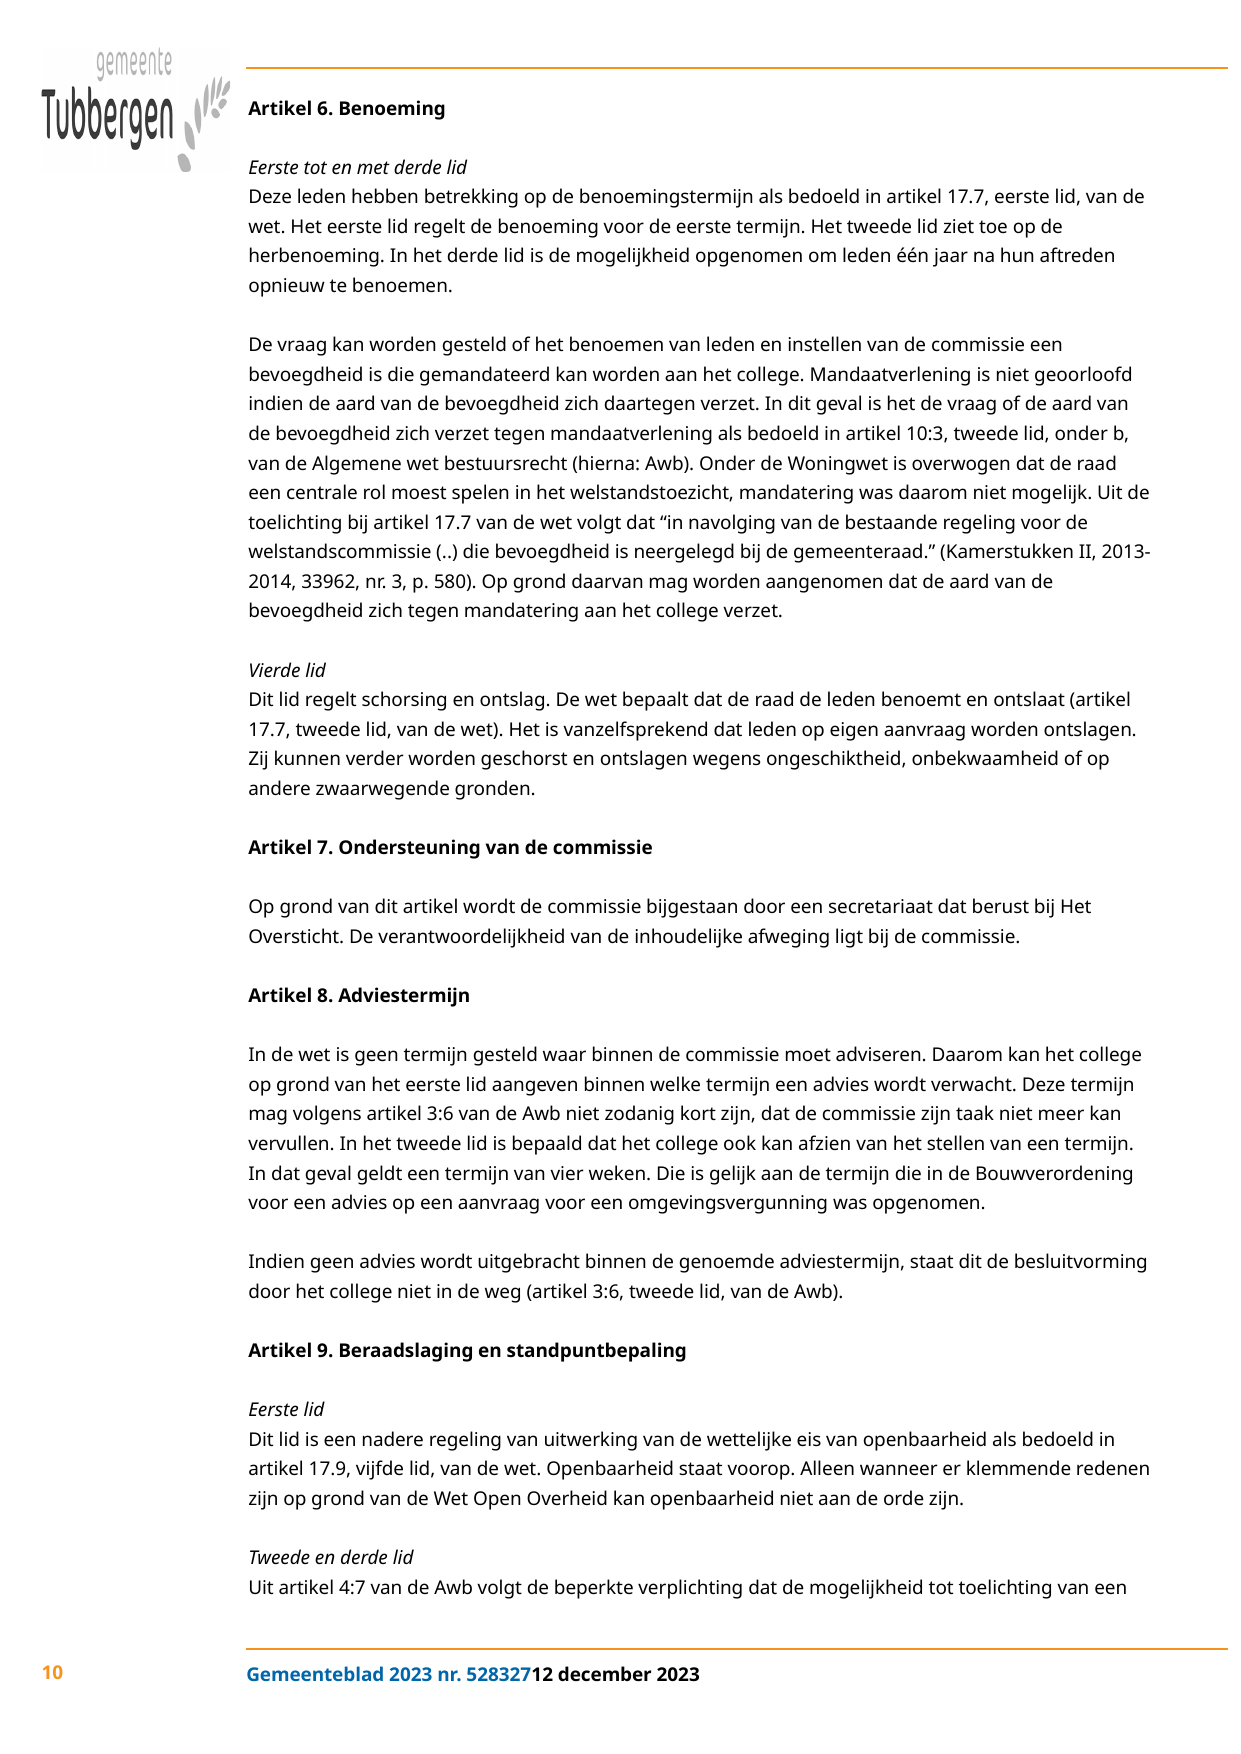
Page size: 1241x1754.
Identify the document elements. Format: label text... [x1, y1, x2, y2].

text Artikel 6. Benoeming [248, 95, 1152, 121]
picture [41, 47, 231, 172]
text Op grond van dit artikel wordt de commissie bijgestaan door een secretariaat dat berust bij Het Oversticht. De verantwoordelijkheid van de inhoudelijke afweging ligt bij de commissie. [248, 893, 1152, 949]
text De vraag kan worden gesteld of het benoemen van leden en instellen van de commissie een bevoegdheid is die gemandateerd kan worden aan het college. Mandaatverlening is niet geoorloofd indien de aard van de bevoegdheid zich daartegen verzet. In dit geval is het de vraag of de aard van de bevoegdheid zich verzet tegen mandaatverlening als bedoeld in artikel 10:3, tweede lid, onder b, van de Algemene wet bestuursrecht (hierna: Awb). Onder de Woningwet is overwogen dat de raad een centrale rol moest spelen in het welstandstoezicht, mandatering was daarom niet mogelijk. Uit de toelichting bij artikel 17.7 van de wet volgt dat “in navolging van de bestaande regeling voor de welstandscommissie (..) die bevoegdheid is neergelegd bij de gemeenteraad.” (Kamerstukken II, 2013-2014, 33962, nr. 3, p. 580). Op grond daarvan mag worden aangenomen dat de aard van de bevoegdheid zich tegen mandatering aan het college verzet. [248, 331, 1152, 623]
text Tweede en derde lid [248, 1544, 1152, 1570]
text Artikel 9. Beraadslaging en standpuntbepaling [248, 1337, 1152, 1363]
text Artikel 7. Ondersteuning van de commissie [248, 834, 1152, 860]
text Dit lid regelt schorsing en ontslag. De wet bepaalt dat de raad de leden benoemt en ontslaat (artikel 17.7, tweede lid, van de wet). Het is vanzelfsprekend dat leden op eigen aanvraag worden ontslagen. Zij kunnen verder worden geschorst en ontslagen wegens ongeschiktheid, onbekwaamheid of op andere zwaarwegende gronden. [248, 686, 1152, 801]
text Vierde lid [248, 657, 1152, 683]
text Artikel 8. Adviestermijn [248, 982, 1152, 1008]
text Indien geen advies wordt uitgebracht binnen de genoemde adviestermijn, staat dit de besluitvorming door het college niet in de weg (artikel 3:6, tweede lid, van de Awb). [248, 1248, 1152, 1304]
text Eerste tot en met derde lid [248, 154, 1152, 180]
text In de wet is geen termijn gesteld waar binnen de commissie moet adviseren. Daarom kan het college op grond van het eerste lid aangeven binnen welke termijn een advies wordt verwacht. Deze termijn mag volgens artikel 3:6 van de Awb niet zodanig kort zijn, dat de commissie zijn taak niet meer kan vervullen. In het tweede lid is bepaald dat het college ook kan afzien van het stellen van een termijn. In dat geval geldt een termijn van vier weken. Die is gelijk aan de termijn die in de Bouwverordening voor een advies op een aanvraag voor een omgevingsvergunning was opgenomen. [248, 1041, 1152, 1215]
text Uit artikel 4:7 van de Awb volgt de beperkte verplichting dat de mogelijkheid tot toelichting van een [248, 1574, 1152, 1600]
text Eerste lid [248, 1396, 1152, 1422]
text Deze leden hebben betrekking op de benoemingstermijn als bedoeld in artikel 17.7, eerste lid, van de wet. Het eerste lid regelt de benoeming voor de eerste termijn. Het tweede lid ziet toe op de herbenoeming. In het derde lid is de mogelijkheid opgenomen om leden één jaar na hun aftreden opnieuw te benoemen. [248, 183, 1152, 298]
text Dit lid is een nadere regeling van uitwerking van de wettelijke eis van openbaarheid als bedoeld in artikel 17.9, vijfde lid, van de wet. Openbaarheid staat voorop. Alleen wanneer er klemmende redenen zijn op grond van de Wet Open Overheid kan openbaarheid niet aan de orde zijn. [248, 1426, 1152, 1511]
